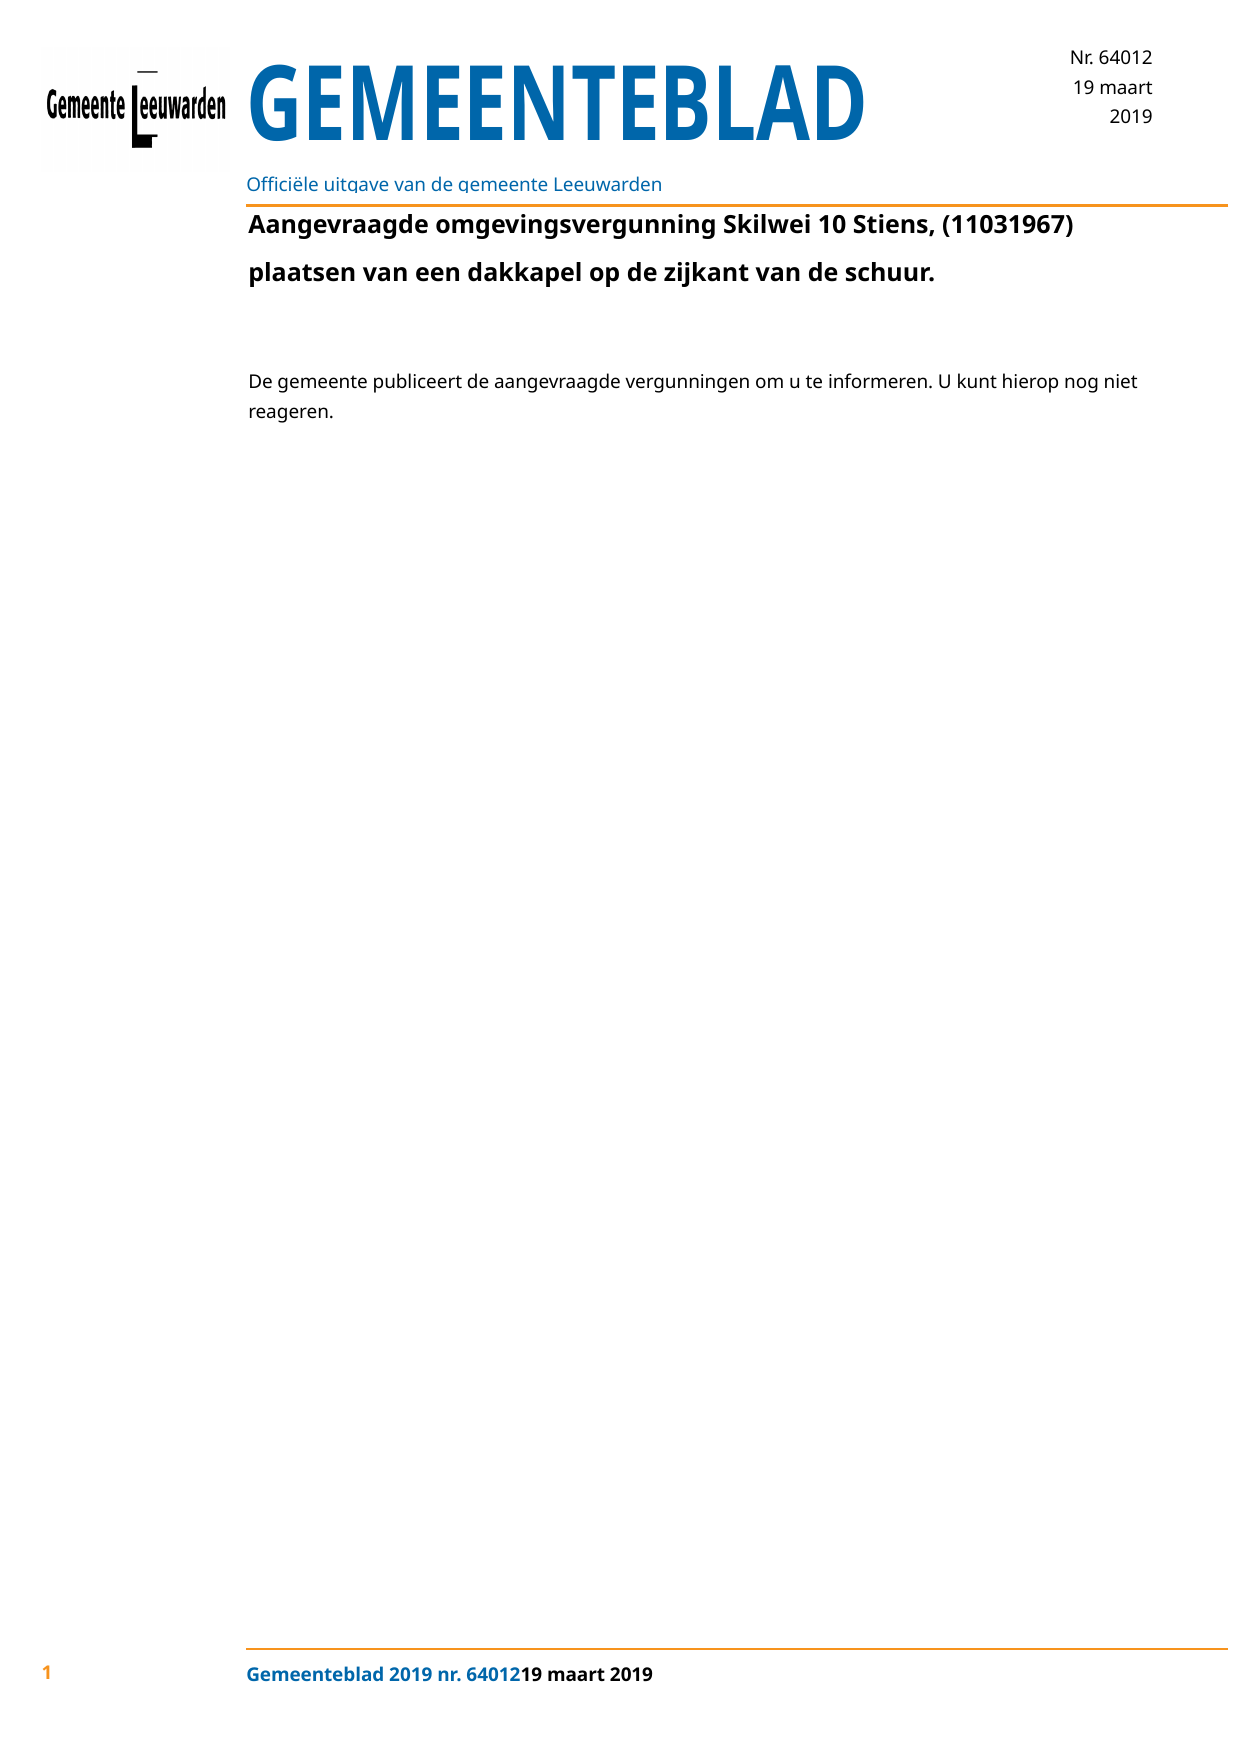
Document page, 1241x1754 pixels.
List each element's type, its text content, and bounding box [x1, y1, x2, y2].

picture [41, 47, 231, 172]
text Aangevraagde omgevingsvergunning Skilwei 10 Stiens, (11031967) plaatsen van een dakkapel op de zijkant van de schuur. [248, 207, 1152, 288]
text De gemeente publiceert de aangevraagde vergunningen om u te informeren. U kunt hierop nog niet reageren. [248, 368, 1152, 424]
